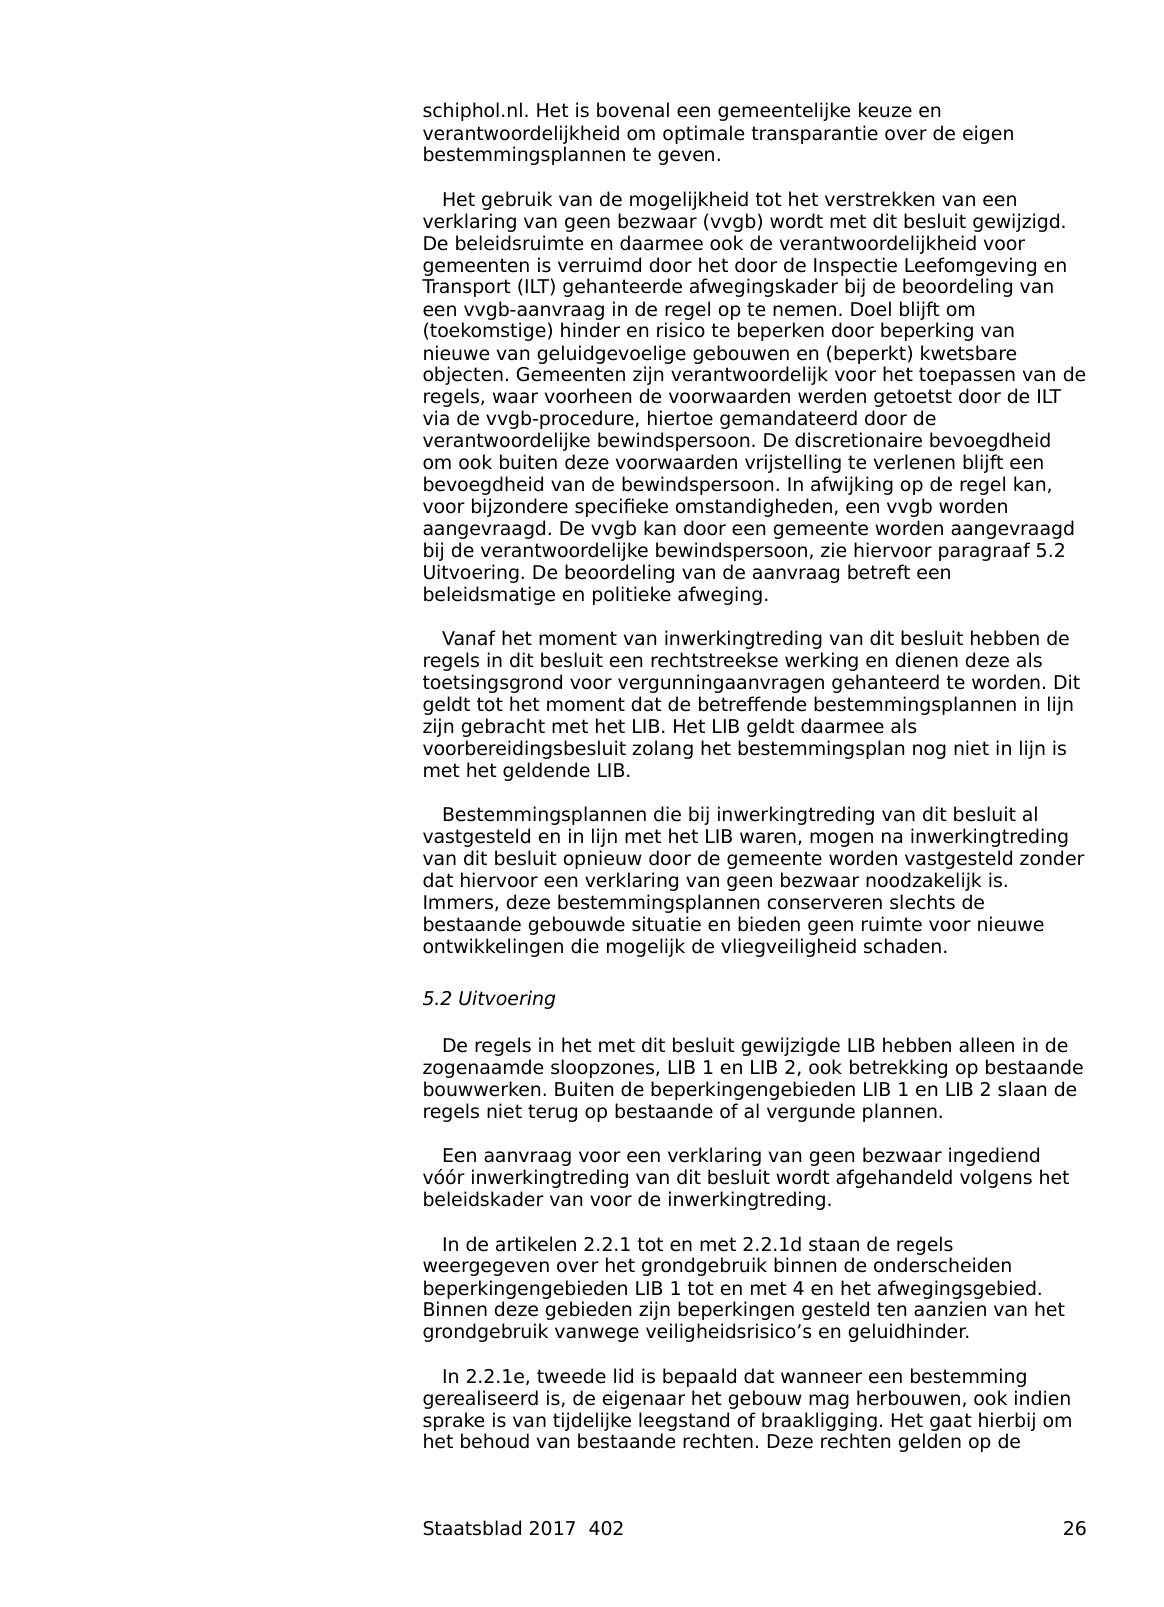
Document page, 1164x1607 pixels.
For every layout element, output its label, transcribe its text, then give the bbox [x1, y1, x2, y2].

text Een aanvraag voor een verklaring van geen bezwaar ingediend vóór inwerkingtreding van dit besluit wordt afgehandeld volgens het beleidskader van voor de inwerkingtreding. [422, 1145, 1087, 1211]
text De regels in het met dit besluit gewijzigde LIB hebben alleen in de zogenaamde sloopzones, LIB 1 en LIB 2, ook betrekking op bestaande bouwwerken. Buiten de beperkingengebieden LIB 1 en LIB 2 slaan de regels niet terug op bestaande of al vergunde plannen. [422, 1035, 1087, 1123]
text Het gebruik van de mogelijkheid tot het verstrekken van een verklaring van geen bezwaar (vvgb) wordt met dit besluit gewijzigd. De beleidsruimte en daarmee ook de verantwoordelijkheid voor gemeenten is verruimd door het door de Inspectie Leefomgeving en Transport (ILT) gehanteerde afwegingskader bij de beoordeling van een vvgb-aanvraag in de regel op te nemen. Doel blijft om (toekomstige) hinder en risico te beperken door beperking van nieuwe van geluidgevoelige gebouwen en (beperkt) kwetsbare objecten. Gemeenten zijn verantwoordelijk voor het toepassen van de regels, waar voorheen de voorwaarden werden getoetst door de ILT via de vvgb-procedure, hiertoe gemandateerd door de verantwoordelijke bewindspersoon. De discretionaire bevoegdheid om ook buiten deze voorwaarden vrijstelling te verlenen blijft een bevoegdheid van de bewindspersoon. In afwijking op de regel kan, voor bijzondere specifieke omstandigheden, een vvgb worden aangevraagd. De vvgb kan door een gemeente worden aangevraagd bij de verantwoordelijke bewindspersoon, zie hiervoor paragraaf 5.2 Uitvoering. De beoordeling van de aanvraag betreft een beleidsmatige en politieke afweging. [422, 188, 1087, 606]
text Bestemmingsplannen die bij inwerkingtreding van dit besluit al vastgesteld en in lijn met het LIB waren, mogen na inwerkingtreding van dit besluit opnieuw door de gemeente worden vastgesteld zonder dat hiervoor een verklaring van geen bezwaar noodzakelijk is. Immers, deze bestemmingsplannen conserveren slechts de bestaande gebouwde situatie en bieden geen ruimte voor nieuwe ontwikkelingen die mogelijk de vliegveiligheid schaden. [422, 804, 1087, 958]
subtitle 5.2 Uitvoering [422, 988, 1087, 1010]
text In de artikelen 2.2.1 tot en met 2.2.1d staan de regels weergegeven over het grondgebruik binnen de onderscheiden beperkingengebieden LIB 1 tot en met 4 en het afwegingsgebied. Binnen deze gebieden zijn beperkingen gesteld ten aanzien van het grondgebruik vanwege veiligheidsrisico’s en geluidhinder. [422, 1233, 1087, 1343]
text schiphol.nl. Het is bovenal een gemeentelijke keuze en verantwoordelijkheid om optimale transparantie over de eigen bestemmingsplannen te geven. [422, 100, 1087, 166]
text Vanaf het moment van inwerkingtreding van dit besluit hebben de regels in dit besluit een rechtstreekse werking en dienen deze als toetsingsgrond voor vergunningaanvragen gehanteerd te worden. Dit geldt tot het moment dat de betreffende bestemmingsplannen in lijn zijn gebracht met het LIB. Het LIB geldt daarmee als voorbereidingsbesluit zolang het bestemmingsplan nog niet in lijn is met het geldende LIB. [422, 628, 1087, 782]
text In 2.2.1e, tweede lid is bepaald dat wanneer een bestemming gerealiseerd is, de eigenaar het gebouw mag herbouwen, ook indien sprake is van tijdelijke leegstand of braakligging. Het gaat hierbij om het behoud van bestaande rechten. Deze rechten gelden op de [422, 1366, 1087, 1453]
